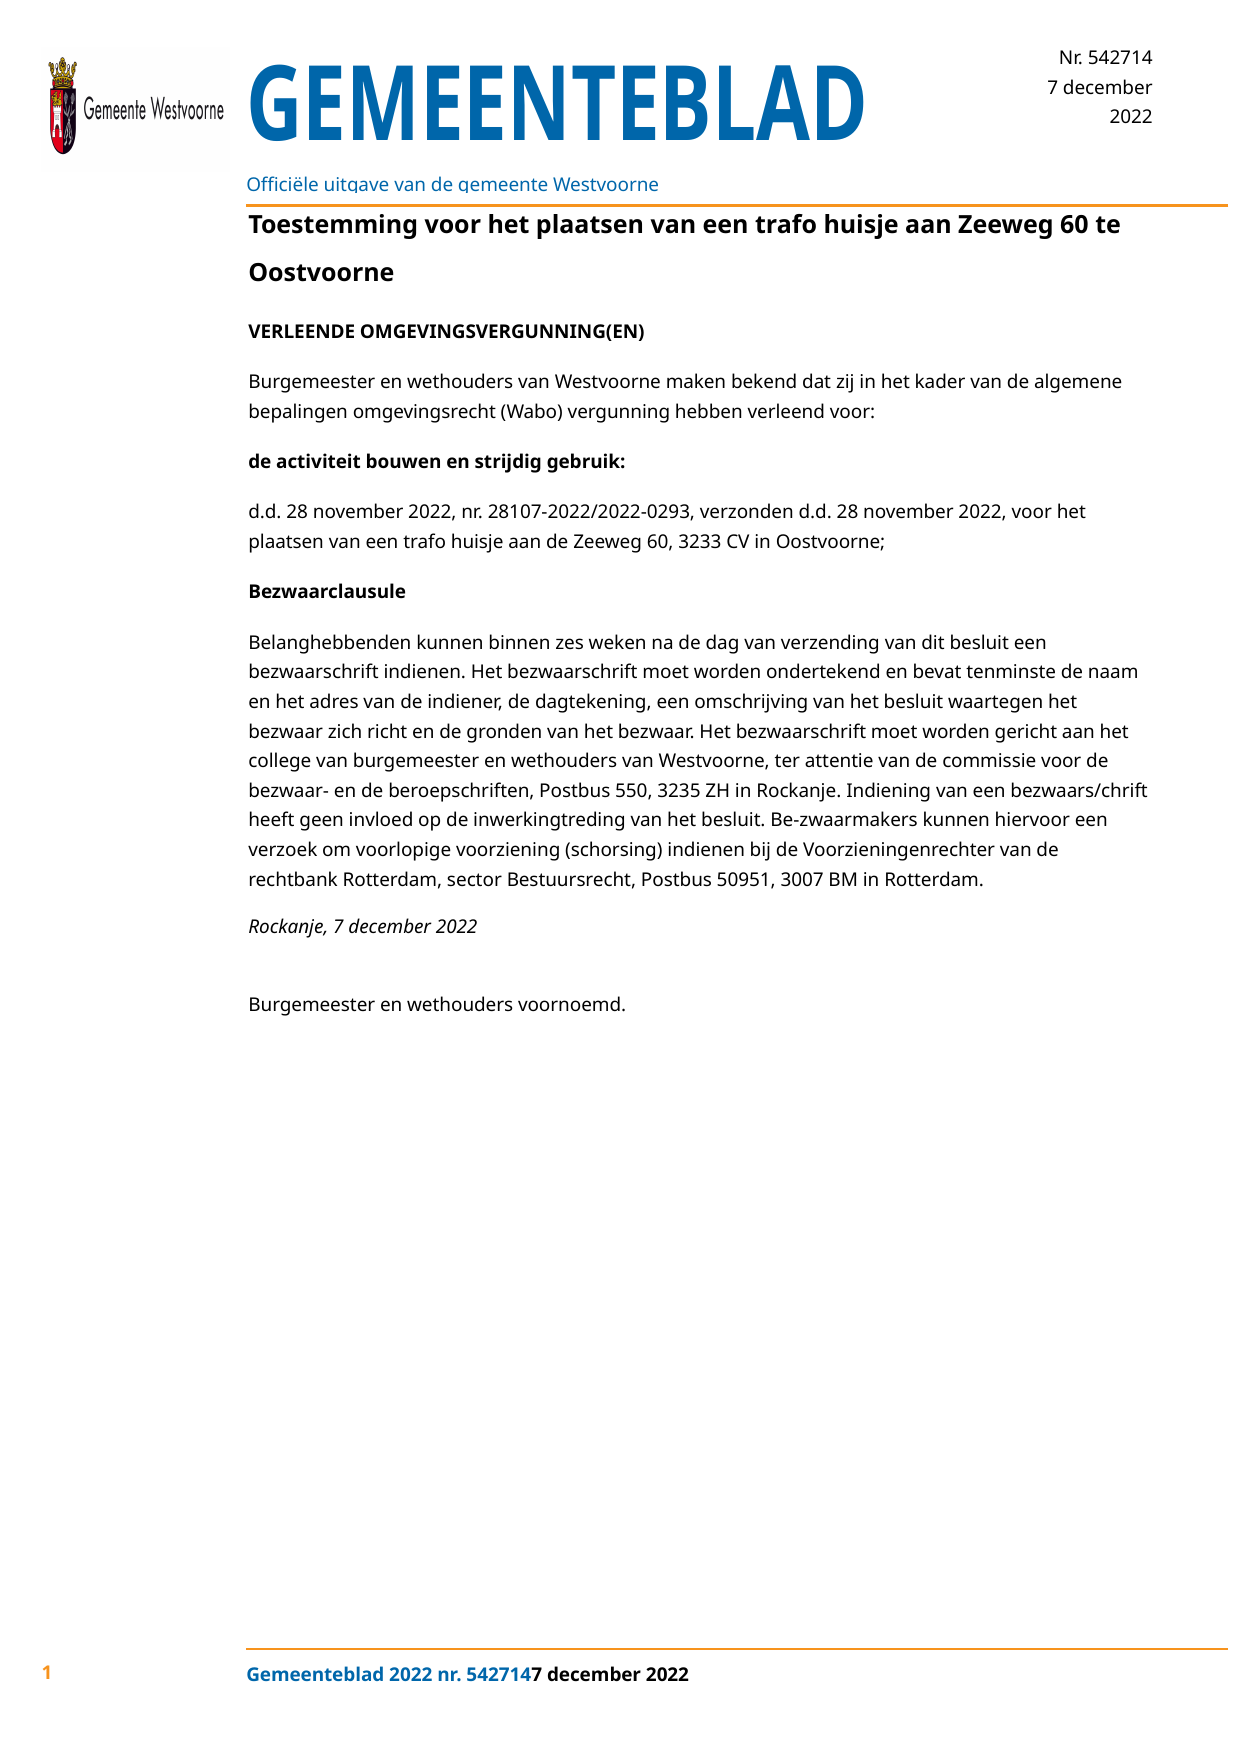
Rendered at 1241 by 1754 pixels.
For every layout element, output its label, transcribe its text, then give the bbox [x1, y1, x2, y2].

picture [41, 47, 231, 172]
text d.d. 28 november 2022, nr. 28107-2022/2022-0293, verzonden d.d. 28 november 2022, voor het plaatsen van een trafo huisje aan de Zeeweg 60, 3233 CV in Oostvoorne; [248, 499, 1152, 554]
text Toestemming voor het plaatsen van een trafo huisje aan Zeeweg 60 te Oostvoorne [248, 207, 1152, 288]
text de activiteit bouwen en strijdig gebruik: [248, 448, 1152, 474]
text Belanghebbenden kunnen binnen zes weken na de dag van verzending van dit besluit een bezwaarschrift indienen. Het bezwaarschrift moet worden ondertekend en bevat tenminste de naam en het adres van de indiener, de dagtekening, een omschrijving van het besluit waartegen het bezwaar zich richt en de gronden van het bezwaar. Het bezwaarschrift moet worden gericht aan het college van burgemeester en wethouders van Westvoorne, ter attentie van de commissie voor de bezwaar- en de beroepschriften, Postbus 550, 3235 ZH in Rockanje. Indiening van een bezwaars/chrift heeft geen invloed op de inwerkingtreding van het besluit. Be-zwaarmakers kunnen hiervoor een verzoek om voorlopige voorziening (schorsing) indienen bij de Voorzieningenrechter van de rechtbank Rotterdam, sector Bestuursrecht, Postbus 50951, 3007 BM in Rotterdam. [248, 629, 1152, 892]
text Burgemeester en wethouders van Westvoorne maken bekend dat zij in het kader van de algemene bepalingen omgevingsrecht (Wabo) vergunning hebben verleend voor: [248, 368, 1152, 424]
text VERLEENDE OMGEVINGSVERGUNNING(EN) [248, 318, 1152, 344]
text Rockanje, 7 december 2022 [248, 914, 1152, 939]
text Burgemeester en wethouders voornoemd. [248, 991, 1152, 1017]
text Bezwaarclausule [248, 579, 1152, 604]
